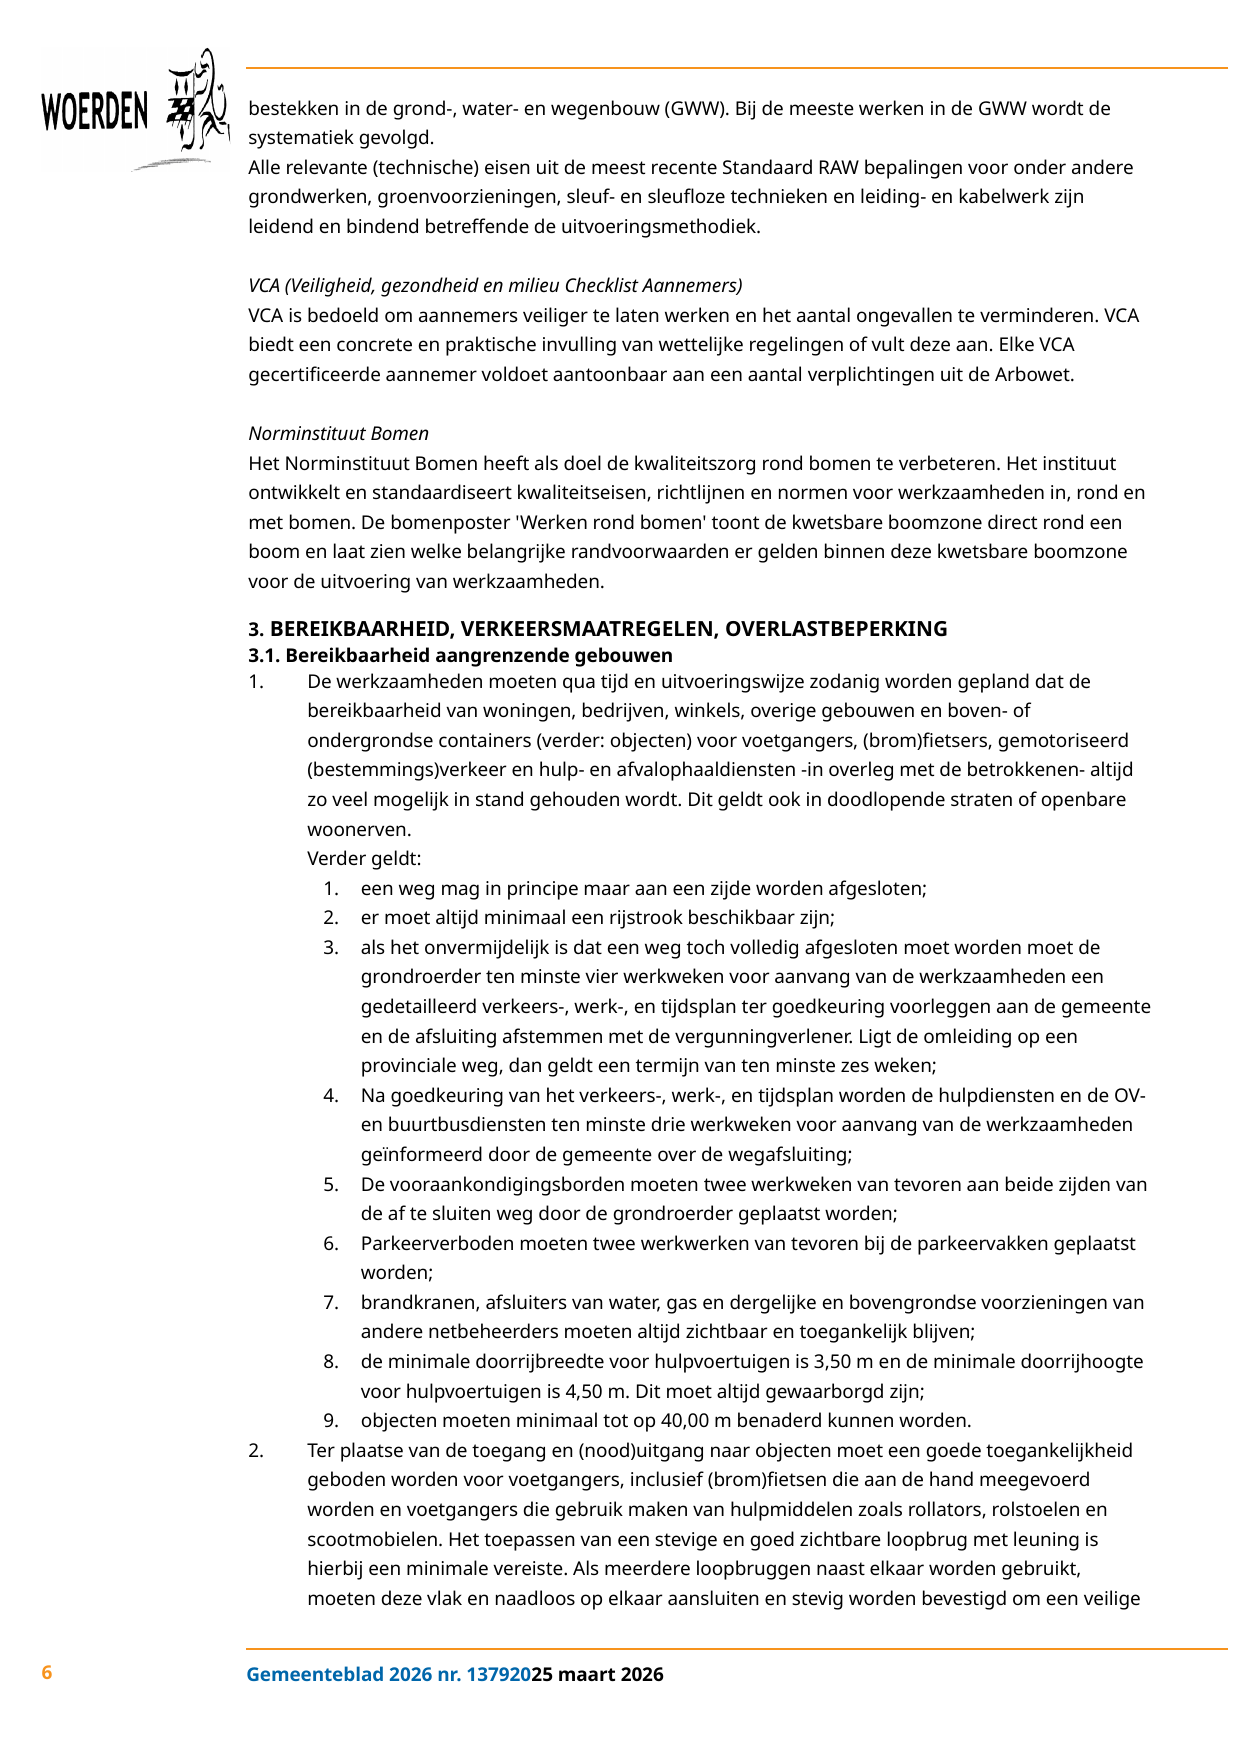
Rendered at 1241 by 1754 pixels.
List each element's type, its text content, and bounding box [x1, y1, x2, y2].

list de minimale doorrijbreedte voor hulpvoertuigen is 3,50 m en de minimale doorrijhoogte voor hulpvoertuigen is 4,50 m. Dit moet altijd gewaarborgd zijn; [323, 1348, 1152, 1404]
text Het Norminstituut Bomen heeft als doel de kwaliteitszorg rond bomen te verbeteren. Het instituut ontwikkelt en standaardiseert kwaliteitseisen, richtlijnen en normen voor werkzaamheden in, rond en met bomen. De bomenposter 'Werken rond bomen' toont de kwetsbare boomzone direct rond een boom en laat zien welke belangrijke randvoorwaarden er gelden binnen deze kwetsbare boomzone voor de uitvoering van werkzaamheden. [248, 450, 1152, 594]
list Parkeerverboden moeten twee werkwerken van tevoren bij de parkeervakken geplaatst worden; [323, 1230, 1152, 1285]
list brandkranen, afsluiters van water, gas en dergelijke en bovengrondse voorzieningen van andere netbeheerders moeten altijd zichtbaar en toegankelijk blijven; [323, 1289, 1152, 1344]
text 3. BEREIKBAARHEID, VERKEERSMAATREGELEN, OVERLASTBEPERKING [248, 614, 1152, 642]
text Norminstituut Bomen [248, 420, 1152, 446]
list een weg mag in principe maar aan een zijde worden afgesloten; [323, 875, 1152, 901]
list Ter plaatse van de toegang en (nood)uitgang naar objecten moet een goede toegankelijkheid geboden worden voor voetgangers, inclusief (brom)fietsen die aan de hand meegevoerd worden en voetgangers die gebruik maken van hulpmiddelen zoals rollators, rolstoelen en scootmobielen. Het toepassen van een stevige en goed zichtbare loopbrug met leuning is hierbij een minimale vereiste. Als meerdere loopbruggen naast elkaar worden gebruikt, moeten deze vlak en naadloos op elkaar aansluiten en stevig worden bevestigd om een veilige [248, 1437, 1152, 1611]
list er moet altijd minimaal een rijstrook beschikbaar zijn; [323, 904, 1152, 930]
picture [41, 47, 231, 172]
text VCA is bedoeld om aannemers veiliger te laten werken en het aantal ongevallen te verminderen. VCA biedt een concrete en praktische invulling van wettelijke regelingen of vult deze aan. Elke VCA gecertificeerde aannemer voldoet aantoonbaar aan een aantal verplichtingen uit de Arbowet. [248, 302, 1152, 387]
list Na goedkeuring van het verkeers-, werk-, en tijdsplan worden de hulpdiensten en de OV- en buurtbusdiensten ten minste drie werkweken voor aanvang van de werkzaamheden geïnformeerd door de gemeente over de wegafsluiting; [323, 1082, 1152, 1167]
text bestekken in de grond-, water- en wegenbouw (GWW). Bij de meeste werken in de GWW wordt de systematiek gevolgd. [248, 95, 1152, 150]
text VCA (Veiligheid, gezondheid en milieu Checklist Aannemers) [248, 272, 1152, 298]
text 3.1. Bereikbaarheid aangrenzende gebouwen [248, 642, 1152, 668]
list De werkzaamheden moeten qua tijd en uitvoeringswijze zodanig worden gepland dat de bereikbaarheid van woningen, bedrijven, winkels, overige gebouwen en boven- of ondergrondse containers (verder: objecten) voor voetgangers, (brom)fietsers, gemotoriseerd (bestemmings)verkeer en hulp- en afvalophaaldiensten -in overleg met de betrokkenen- altijd zo veel mogelijk in stand gehouden wordt. Dit geldt ook in doodlopende straten of openbare woonerven. [248, 668, 1152, 842]
text Alle relevante (technische) eisen uit de meest recente Standaard RAW bepalingen voor onder andere grondwerken, groenvoorzieningen, sleuf- en sleufloze technieken en leiding- en kabelwerk zijn leidend en bindend betreffende de uitvoeringsmethodiek. [248, 154, 1152, 239]
list Verder geldt: [248, 845, 1152, 871]
list De vooraankondigingsborden moeten twee werkweken van tevoren aan beide zijden van de af te sluiten weg door de grondroerder geplaatst worden; [323, 1171, 1152, 1226]
list als het onvermijdelijk is dat een weg toch volledig afgesloten moet worden moet de grondroerder ten minste vier werkweken voor aanvang van de werkzaamheden een gedetailleerd verkeers-, werk-, en tijdsplan ter goedkeuring voorleggen aan de gemeente en de afsluiting afstemmen met de vergunningverlener. Ligt de omleiding op een provinciale weg, dan geldt een termijn van ten minste zes weken; [323, 934, 1152, 1078]
list objecten moeten minimaal tot op 40,00 m benaderd kunnen worden. [323, 1407, 1152, 1433]
